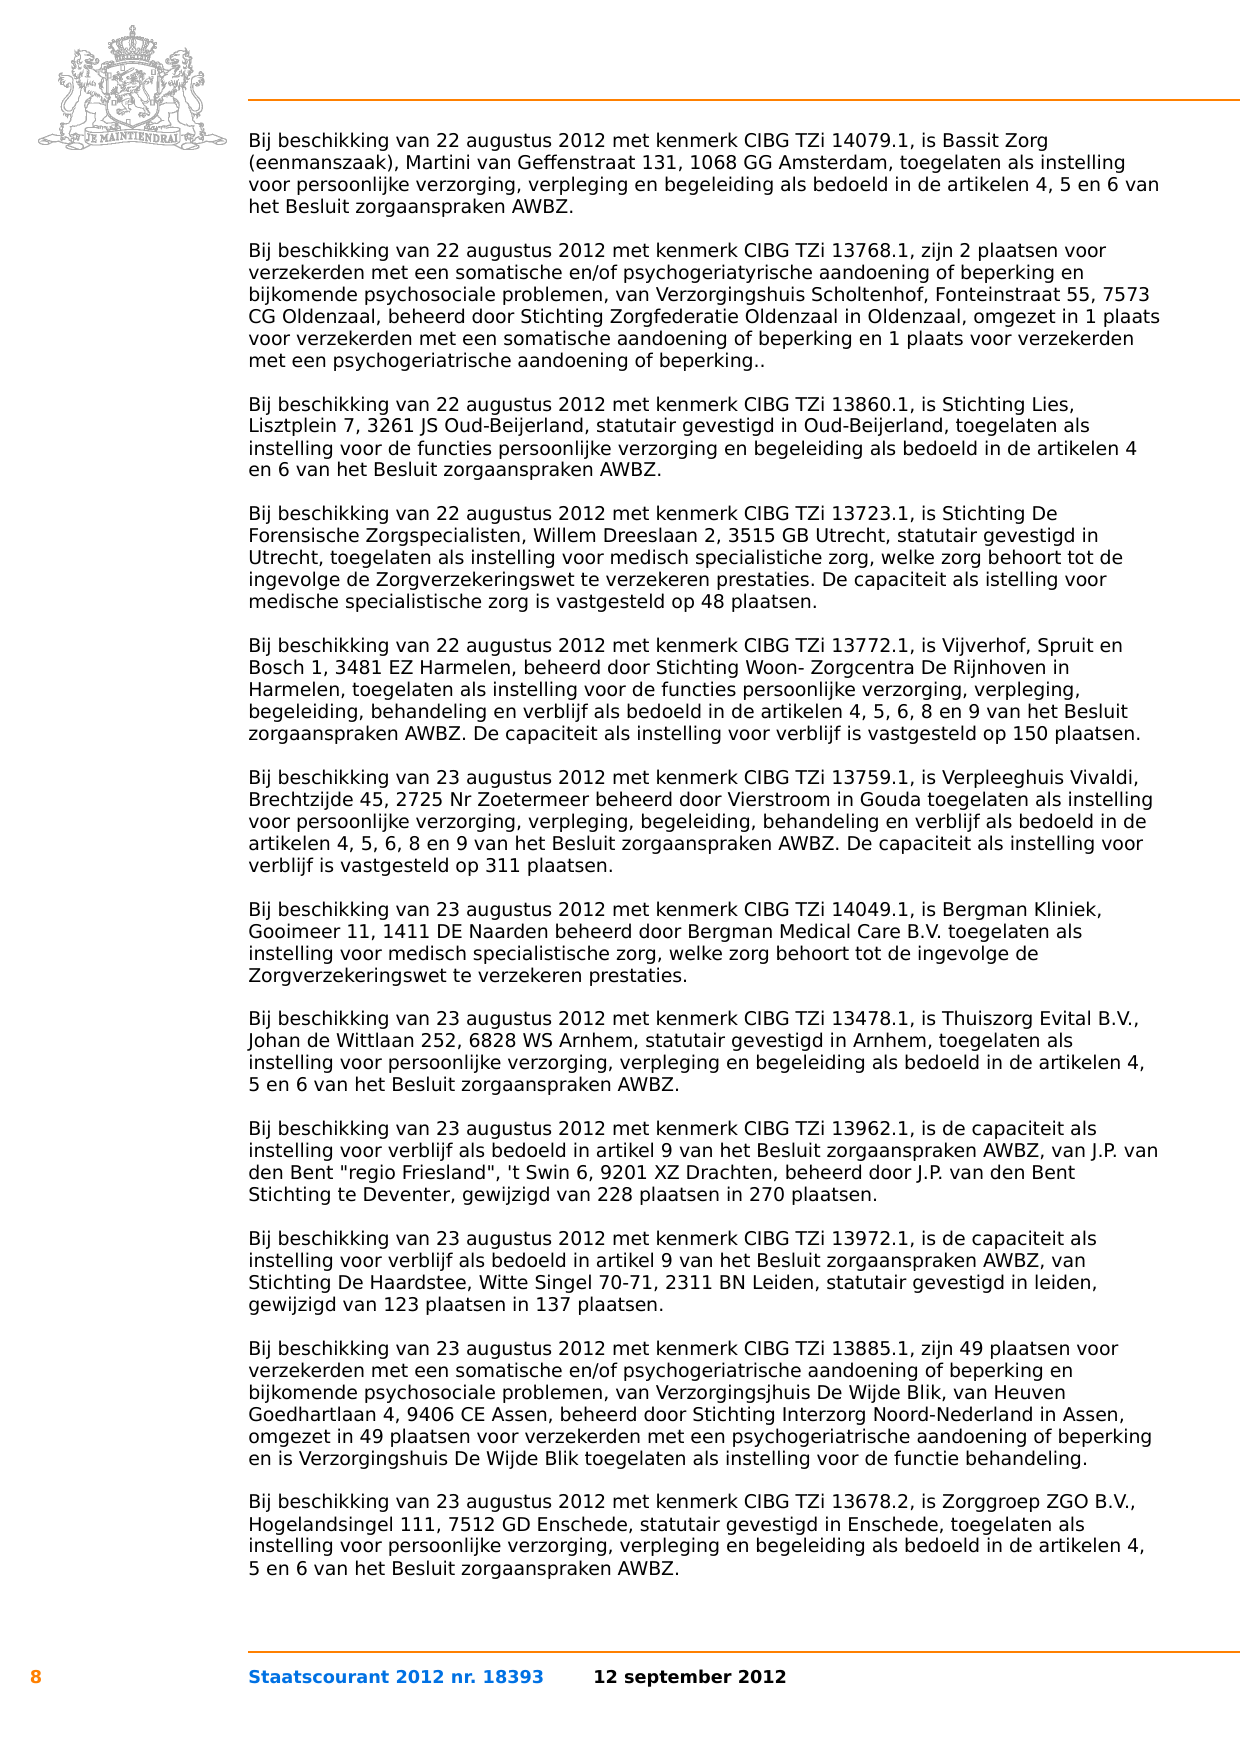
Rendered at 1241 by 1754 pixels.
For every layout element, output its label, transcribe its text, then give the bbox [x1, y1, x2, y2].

text Bij beschikking van 23 augustus 2012 met kenmerk CIBG TZi 13678.2, is Zorggroep ZGO B.V., Hogelandsingel 111, 7512 GD Enschede, statutair gevestigd in Enschede, toegelaten als instelling voor persoonlijke verzorging, verpleging en begeleiding als bedoeld in de artikelen 4, 5 en 6 van het Besluit zorgaanspraken AWBZ. [248, 1491, 1163, 1579]
text Bij beschikking van 23 augustus 2012 met kenmerk CIBG TZi 13972.1, is de capaciteit als instelling voor verblijf als bedoeld in artikel 9 van het Besluit zorgaanspraken AWBZ, van Stichting De Haardstee, Witte Singel 70-71, 2311 BN Leiden, statutair gevestigd in leiden, gewijzigd van 123 plaatsen in 137 plaatsen. [248, 1228, 1163, 1316]
picture [38, 25, 227, 150]
text Bij beschikking van 23 augustus 2012 met kenmerk CIBG TZi 13478.1, is Thuiszorg Evital B.V., Johan de Wittlaan 252, 6828 WS Arnhem, statutair gevestigd in Arnhem, toegelaten als instelling voor persoonlijke verzorging, verpleging en begeleiding als bedoeld in de artikelen 4, 5 en 6 van het Besluit zorgaanspraken AWBZ. [248, 1008, 1163, 1096]
text Bij beschikking van 23 augustus 2012 met kenmerk CIBG TZi 13759.1, is Verpleeghuis Vivaldi, Brechtzijde 45, 2725 Nr Zoetermeer beheerd door Vierstroom in Gouda toegelaten als instelling voor persoonlijke verzorging, verpleging, begeleiding, behandeling en verblijf als bedoeld in de artikelen 4, 5, 6, 8 en 9 van het Besluit zorgaanspraken AWBZ. De capaciteit als instelling voor verblijf is vastgesteld op 311 plaatsen. [248, 767, 1163, 877]
text Bij beschikking van 23 augustus 2012 met kenmerk CIBG TZi 13962.1, is de capaciteit als instelling voor verblijf als bedoeld in artikel 9 van het Besluit zorgaanspraken AWBZ, van J.P. van den Bent "regio Friesland", 't Swin 6, 9201 XZ Drachten, beheerd door J.P. van den Bent Stichting te Deventer, gewijzigd van 228 plaatsen in 270 plaatsen. [248, 1118, 1163, 1206]
text Bij beschikking van 22 augustus 2012 met kenmerk CIBG TZi 13860.1, is Stichting Lies, Lisztplein 7, 3261 JS Oud-Beijerland, statutair gevestigd in Oud-Beijerland, toegelaten als instelling voor de functies persoonlijke verzorging en begeleiding als bedoeld in de artikelen 4 en 6 van het Besluit zorgaanspraken AWBZ. [248, 393, 1163, 481]
text Bij beschikking van 22 augustus 2012 met kenmerk CIBG TZi 13772.1, is Vijverhof, Spruit en Bosch 1, 3481 EZ Harmelen, beheerd door Stichting Woon- Zorgcentra De Rijnhoven in Harmelen, toegelaten als instelling voor de functies persoonlijke verzorging, verpleging, begeleiding, behandeling en verblijf als bedoeld in de artikelen 4, 5, 6, 8 en 9 van het Besluit zorgaanspraken AWBZ. De capaciteit als instelling voor verblijf is vastgesteld op 150 plaatsen. [248, 635, 1163, 745]
text Bij beschikking van 22 augustus 2012 met kenmerk CIBG TZi 13768.1, zijn 2 plaatsen voor verzekerden met een somatische en/of psychogeriatyrische aandoening of beperking en bijkomende psychosociale problemen, van Verzorgingshuis Scholtenhof, Fonteinstraat 55, 7573 CG Oldenzaal, beheerd door Stichting Zorgfederatie Oldenzaal in Oldenzaal, omgezet in 1 plaats voor verzekerden met een somatische aandoening of beperking en 1 plaats voor verzekerden met een psychogeriatrische aandoening of beperking.. [248, 240, 1163, 372]
text Bij beschikking van 22 augustus 2012 met kenmerk CIBG TZi 13723.1, is Stichting De Forensische Zorgspecialisten, Willem Dreeslaan 2, 3515 GB Utrecht, statutair gevestigd in Utrecht, toegelaten als instelling voor medisch specialistiche zorg, welke zorg behoort tot de ingevolge de Zorgverzekeringswet te verzekeren prestaties. De capaciteit als istelling voor medische specialistische zorg is vastgesteld op 48 plaatsen. [248, 503, 1163, 613]
text Bij beschikking van 23 augustus 2012 met kenmerk CIBG TZi 13885.1, zijn 49 plaatsen voor verzekerden met een somatische en/of psychogeriatrische aandoening of beperking en bijkomende psychosociale problemen, van Verzorgingsjhuis De Wijde Blik, van Heuven Goedhartlaan 4, 9406 CE Assen, beheerd door Stichting Interzorg Noord-Nederland in Assen, omgezet in 49 plaatsen voor verzekerden met een psychogeriatrische aandoening of beperking en is Verzorgingshuis De Wijde Blik toegelaten als instelling voor de functie behandeling. [248, 1338, 1163, 1469]
text Bij beschikking van 22 augustus 2012 met kenmerk CIBG TZi 14079.1, is Bassit Zorg (eenmanszaak), Martini van Geffenstraat 131, 1068 GG Amsterdam, toegelaten als instelling voor persoonlijke verzorging, verpleging en begeleiding als bedoeld in de artikelen 4, 5 en 6 van het Besluit zorgaanspraken AWBZ. [248, 130, 1163, 218]
text Bij beschikking van 23 augustus 2012 met kenmerk CIBG TZi 14049.1, is Bergman Kliniek, Gooimeer 11, 1411 DE Naarden beheerd door Bergman Medical Care B.V. toegelaten als instelling voor medisch specialistische zorg, welke zorg behoort tot de ingevolge de Zorgverzekeringswet te verzekeren prestaties. [248, 898, 1163, 986]
